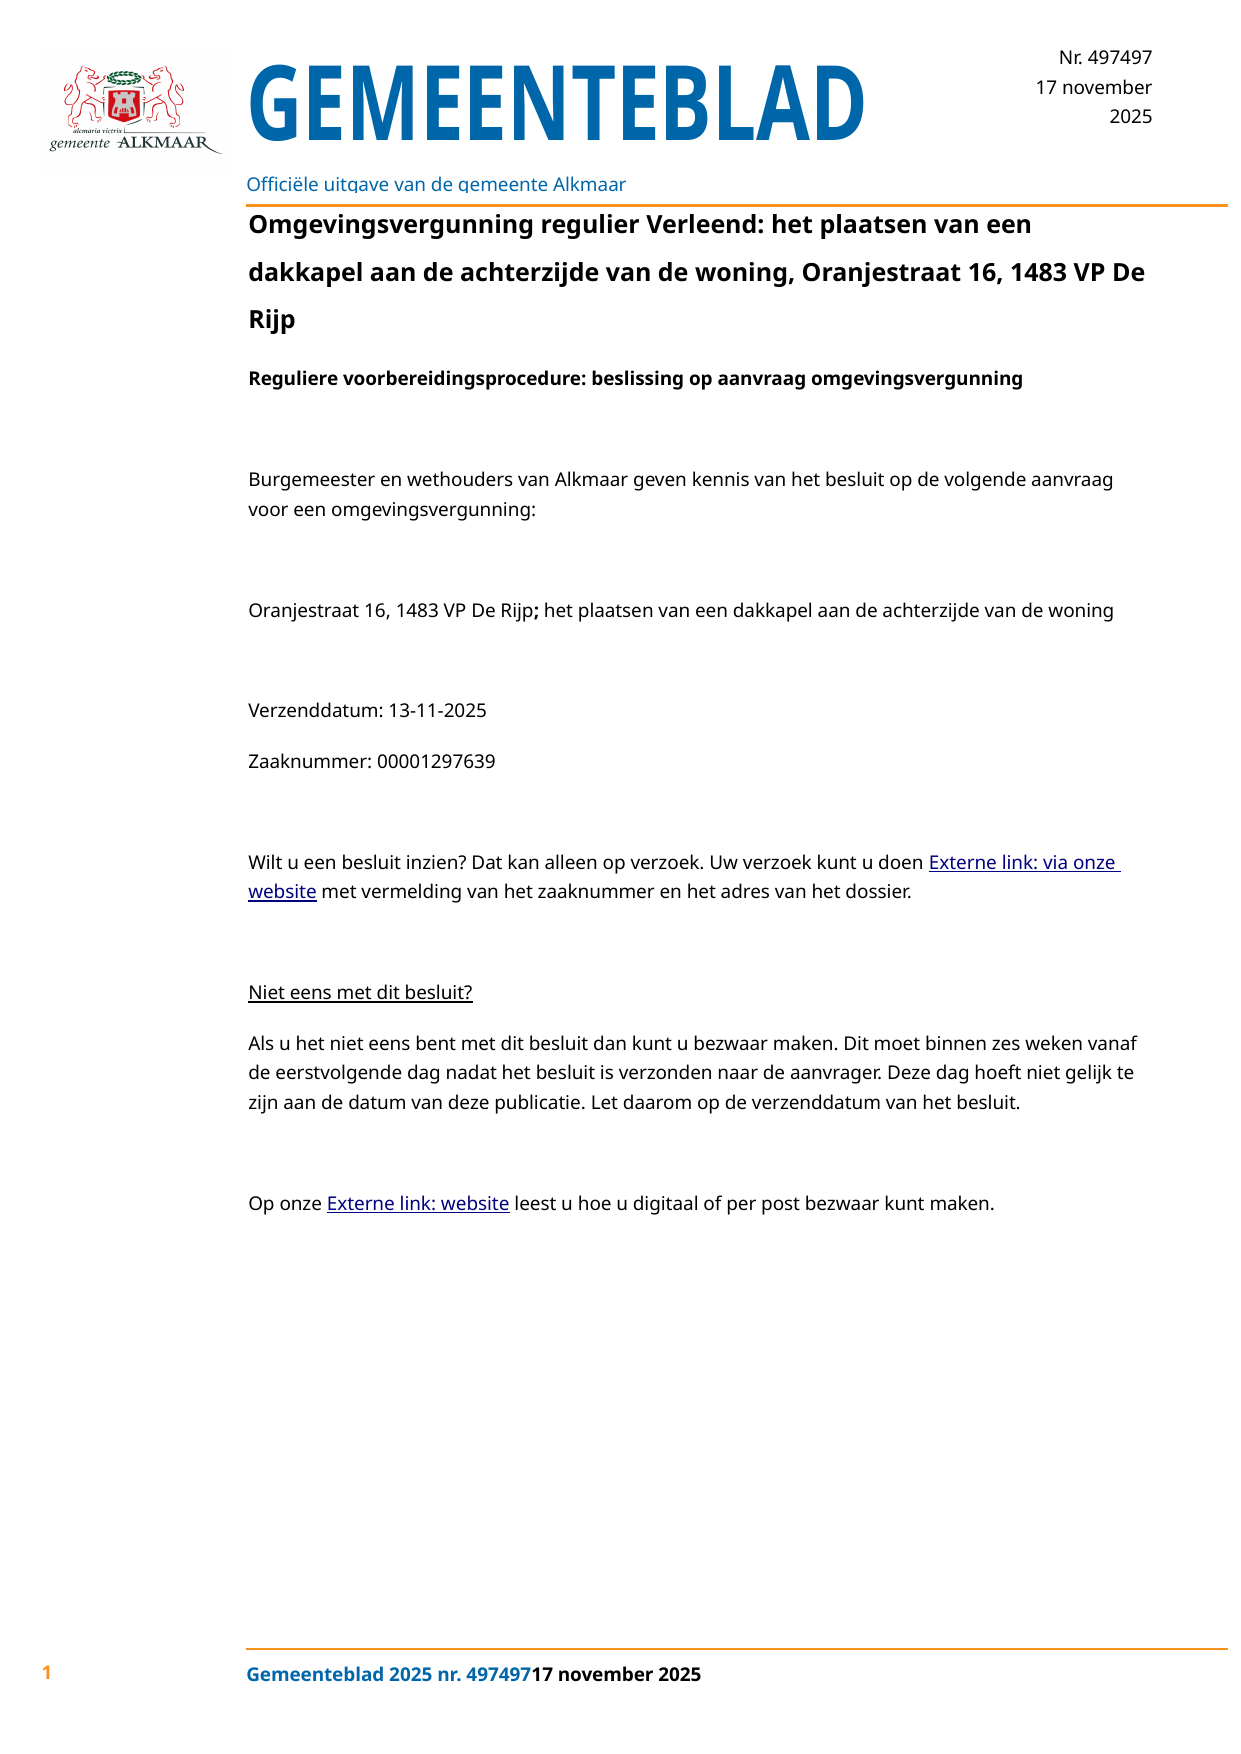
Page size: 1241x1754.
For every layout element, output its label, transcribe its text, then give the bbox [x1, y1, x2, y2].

text Reguliere voorbereidingsprocedure: beslissing op aanvraag omgevingsvergunning [248, 366, 1152, 391]
text Op onze Externe link: website leest u hoe u digitaal of per post bezwaar kunt maken. [248, 1190, 1152, 1215]
text Burgemeester en wethouders van Alkmaar geven kennis van het besluit op de volgende aanvraag voor een omgevingsvergunning: [248, 466, 1152, 522]
text Niet eens met dit besluit? [248, 979, 1152, 1005]
text Wilt u een besluit inzien? Dat kan alleen op verzoek. Uw verzoek kunt u doen Externe link: via onze website met vermelding van het zaaknummer en het adres van het dossier. [248, 849, 1152, 904]
text Omgevingsvergunning regulier Verleend: het plaatsen van een dakkapel aan de achterzijde van de woning, Oranjestraat 16, 1483 VP De Rijp [248, 207, 1152, 336]
text Oranjestraat 16, 1483 VP De Rijp; het plaatsen van een dakkapel aan de achterzijde van de woning [248, 597, 1152, 622]
text Als u het niet eens bent met dit besluit dan kunt u bezwaar maken. Dit moet binnen zes weken vanaf de eerstvolgende dag nadat het besluit is verzonden naar de aanvrager. Deze dag hoeft niet gelijk te zijn aan de datum van deze publicatie. Let daarom op de verzenddatum van het besluit. [248, 1030, 1152, 1114]
text Zaaknummer: 00001297639 [248, 748, 1152, 774]
text Verzenddatum: 13-11-2025 [248, 698, 1152, 723]
picture [41, 47, 231, 172]
